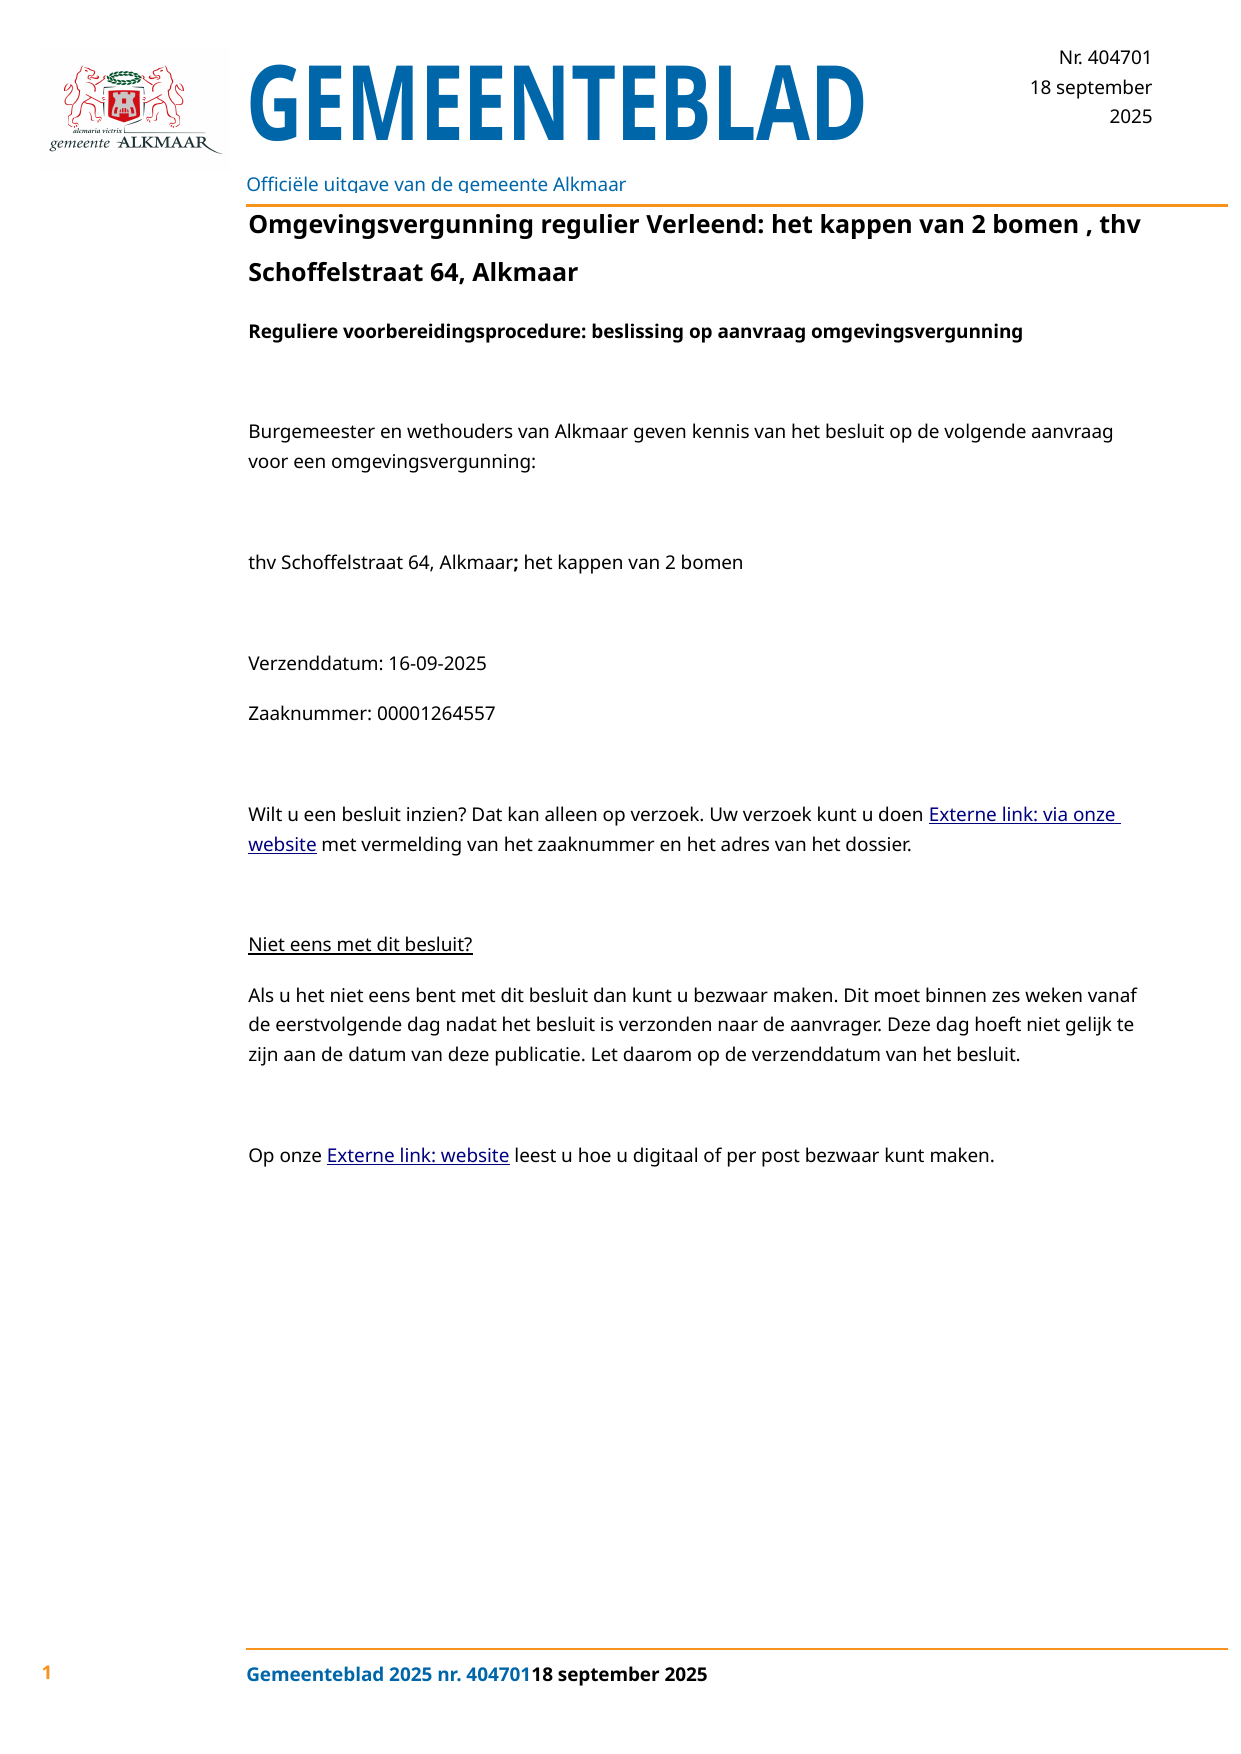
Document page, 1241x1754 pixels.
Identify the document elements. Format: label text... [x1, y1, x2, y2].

text Op onze Externe link: website leest u hoe u digitaal of per post bezwaar kunt maken. [248, 1142, 1152, 1168]
text Niet eens met dit besluit? [248, 932, 1152, 957]
text Wilt u een besluit inzien? Dat kan alleen op verzoek. Uw verzoek kunt u doen Externe link: via onze website met vermelding van het zaaknummer en het adres van het dossier. [248, 801, 1152, 857]
text Burgemeester en wethouders van Alkmaar geven kennis van het besluit op de volgende aanvraag voor een omgevingsvergunning: [248, 419, 1152, 474]
text Verzenddatum: 16-09-2025 [248, 650, 1152, 676]
text Als u het niet eens bent met dit besluit dan kunt u bezwaar maken. Dit moet binnen zes weken vanaf de eerstvolgende dag nadat het besluit is verzonden naar de aanvrager. Deze dag hoeft niet gelijk te zijn aan de datum van deze publicatie. Let daarom op de verzenddatum van het besluit. [248, 982, 1152, 1067]
picture [41, 47, 231, 172]
text Reguliere voorbereidingsprocedure: beslissing op aanvraag omgevingsvergunning [248, 318, 1152, 344]
text Zaaknummer: 00001264557 [248, 700, 1152, 726]
text Omgevingsvergunning regulier Verleend: het kappen van 2 bomen , thv Schoffelstraat 64, Alkmaar [248, 207, 1152, 288]
text thv Schoffelstraat 64, Alkmaar; het kappen van 2 bomen [248, 549, 1152, 575]
